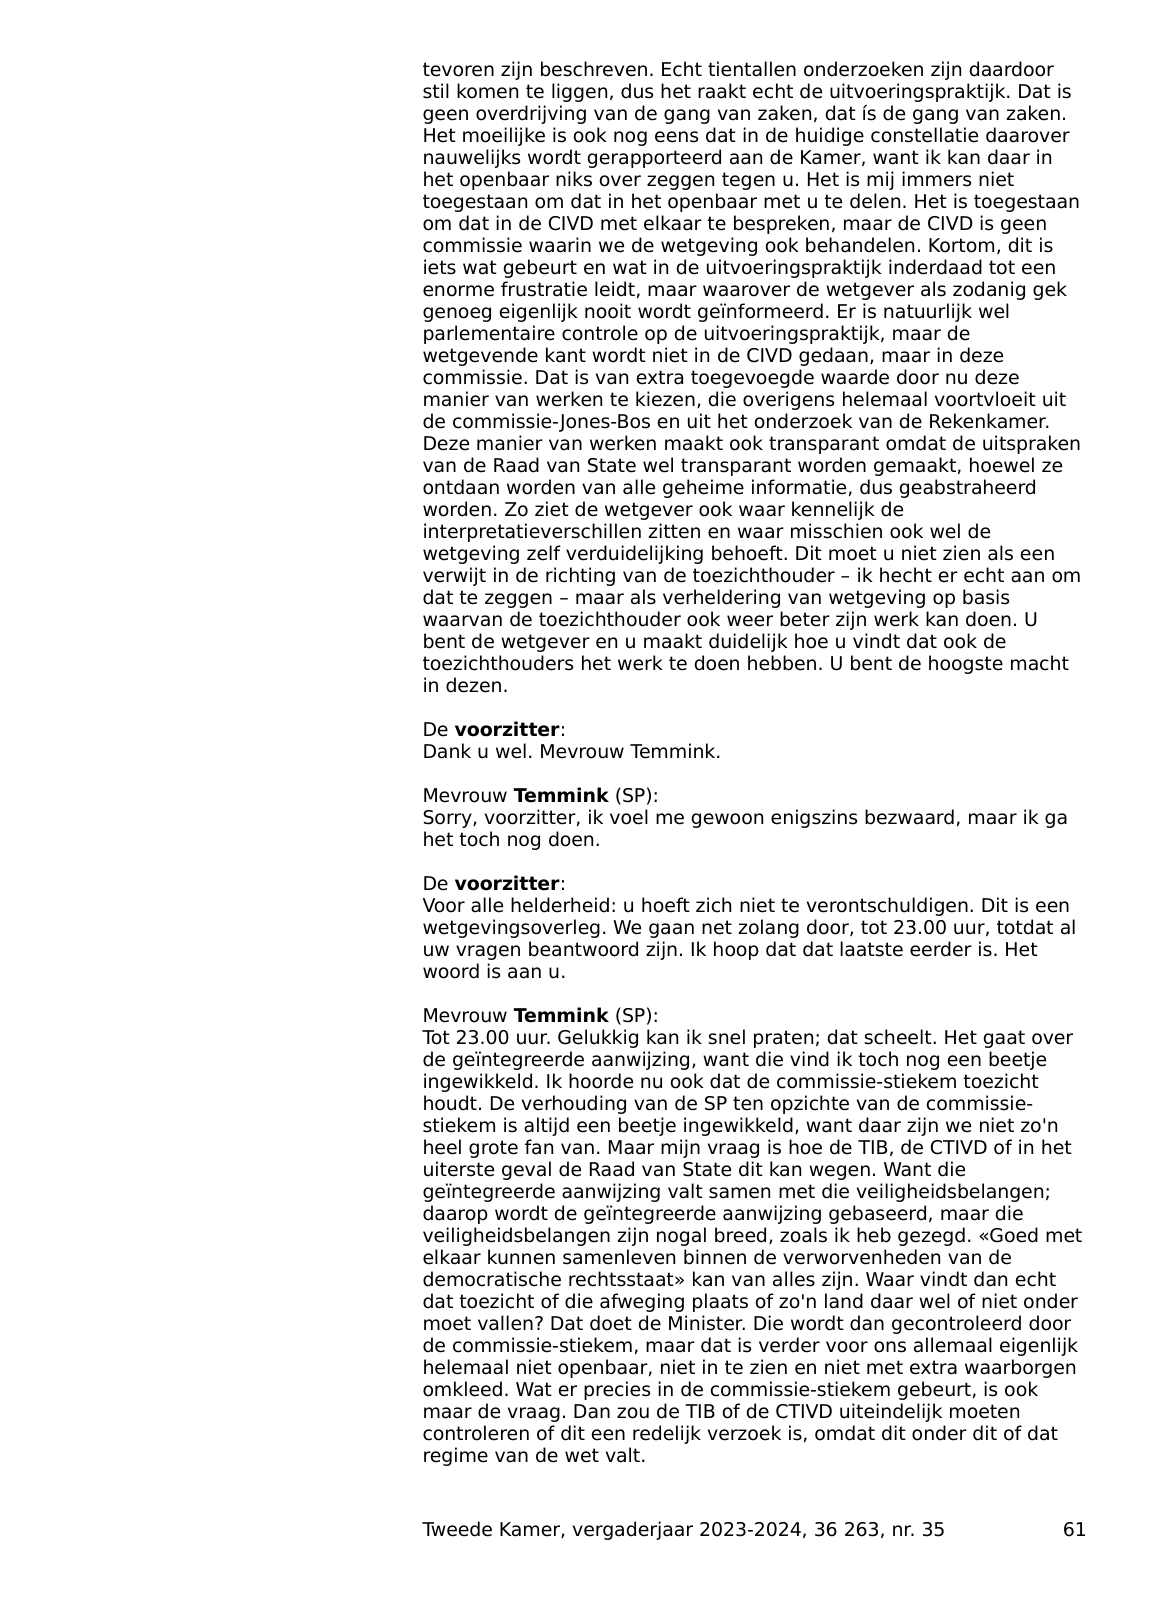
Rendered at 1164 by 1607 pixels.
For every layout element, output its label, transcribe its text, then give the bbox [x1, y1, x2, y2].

text De voorzitter: [422, 719, 1087, 741]
text Mevrouw Temmink (SP): [422, 1005, 1087, 1027]
text Voor alle helderheid: u hoeft zich niet te verontschuldigen. Dit is een wetgevingsoverleg. We gaan net zolang door, tot 23.00 uur, totdat al uw vragen beantwoord zijn. Ik hoop dat dat laatste eerder is. Het woord is aan u. [422, 895, 1087, 983]
text Mevrouw Temmink (SP): [422, 785, 1087, 807]
text Dank u wel. Mevrouw Temmink. [422, 741, 1087, 763]
text Tot 23.00 uur. Gelukkig kan ik snel praten; dat scheelt. Het gaat over de geïntegreerde aanwijzing, want die vind ik toch nog een beetje ingewikkeld. Ik hoorde nu ook dat de commissie-stiekem toezicht houdt. De verhouding van de SP ten opzichte van de commissie-stiekem is altijd een beetje ingewikkeld, want daar zijn we niet zo'n heel grote fan van. Maar mijn vraag is hoe de TIB, de CTIVD of in het uiterste geval de Raad van State dit kan wegen. Want die geïntegreerde aanwijzing valt samen met die veiligheidsbelangen; daarop wordt de geïntegreerde aanwijzing gebaseerd, maar die veiligheidsbelangen zijn nogal breed, zoals ik heb gezegd. «Goed met elkaar kunnen samenleven binnen de verworvenheden van de democratische rechtsstaat» kan van alles zijn. Waar vindt dan echt dat toezicht of die afweging plaats of zo'n land daar wel of niet onder moet vallen? Dat doet de Minister. Die wordt dan gecontroleerd door de commissie-stiekem, maar dat is verder voor ons allemaal eigenlijk helemaal niet openbaar, niet in te zien en niet met extra waarborgen omkleed. Wat er precies in de commissie-stiekem gebeurt, is ook maar de vraag. Dan zou de TIB of de CTIVD uiteindelijk moeten controleren of dit een redelijk verzoek is, omdat dit onder dit of dat regime van de wet valt. [422, 1027, 1087, 1467]
text De voorzitter: [422, 873, 1087, 895]
text tevoren zijn beschreven. Echt tientallen onderzoeken zijn daardoor stil komen te liggen, dus het raakt echt de uitvoeringspraktijk. Dat is geen overdrijving van de gang van zaken, dat ís de gang van zaken. Het moeilijke is ook nog eens dat in de huidige constellatie daarover nauwelijks wordt gerapporteerd aan de Kamer, want ik kan daar in het openbaar niks over zeggen tegen u. Het is mij immers niet toegestaan om dat in het openbaar met u te delen. Het is toegestaan om dat in de CIVD met elkaar te bespreken, maar de CIVD is geen commissie waarin we de wetgeving ook behandelen. Kortom, dit is iets wat gebeurt en wat in de uitvoeringspraktijk inderdaad tot een enorme frustratie leidt, maar waarover de wetgever als zodanig gek genoeg eigenlijk nooit wordt geïnformeerd. Er is natuurlijk wel parlementaire controle op de uitvoeringspraktijk, maar de wetgevende kant wordt niet in de CIVD gedaan, maar in deze commissie. Dat is van extra toegevoegde waarde door nu deze manier van werken te kiezen, die overigens helemaal voortvloeit uit de commissie-Jones-Bos en uit het onderzoek van de Rekenkamer. Deze manier van werken maakt ook transparant omdat de uitspraken van de Raad van State wel transparant worden gemaakt, hoewel ze ontdaan worden van alle geheime informatie, dus geabstraheerd worden. Zo ziet de wetgever ook waar kennelijk de interpretatieverschillen zitten en waar misschien ook wel de wetgeving zelf verduidelijking behoeft. Dit moet u niet zien als een verwijt in de richting van de toezichthouder – ik hecht er echt aan om dat te zeggen – maar als verheldering van wetgeving op basis waarvan de toezichthouder ook weer beter zijn werk kan doen. U bent de wetgever en u maakt duidelijk hoe u vindt dat ook de toezichthouders het werk te doen hebben. U bent de hoogste macht in dezen. [422, 59, 1087, 696]
text Sorry, voorzitter, ik voel me gewoon enigszins bezwaard, maar ik ga het toch nog doen. [422, 807, 1087, 851]
